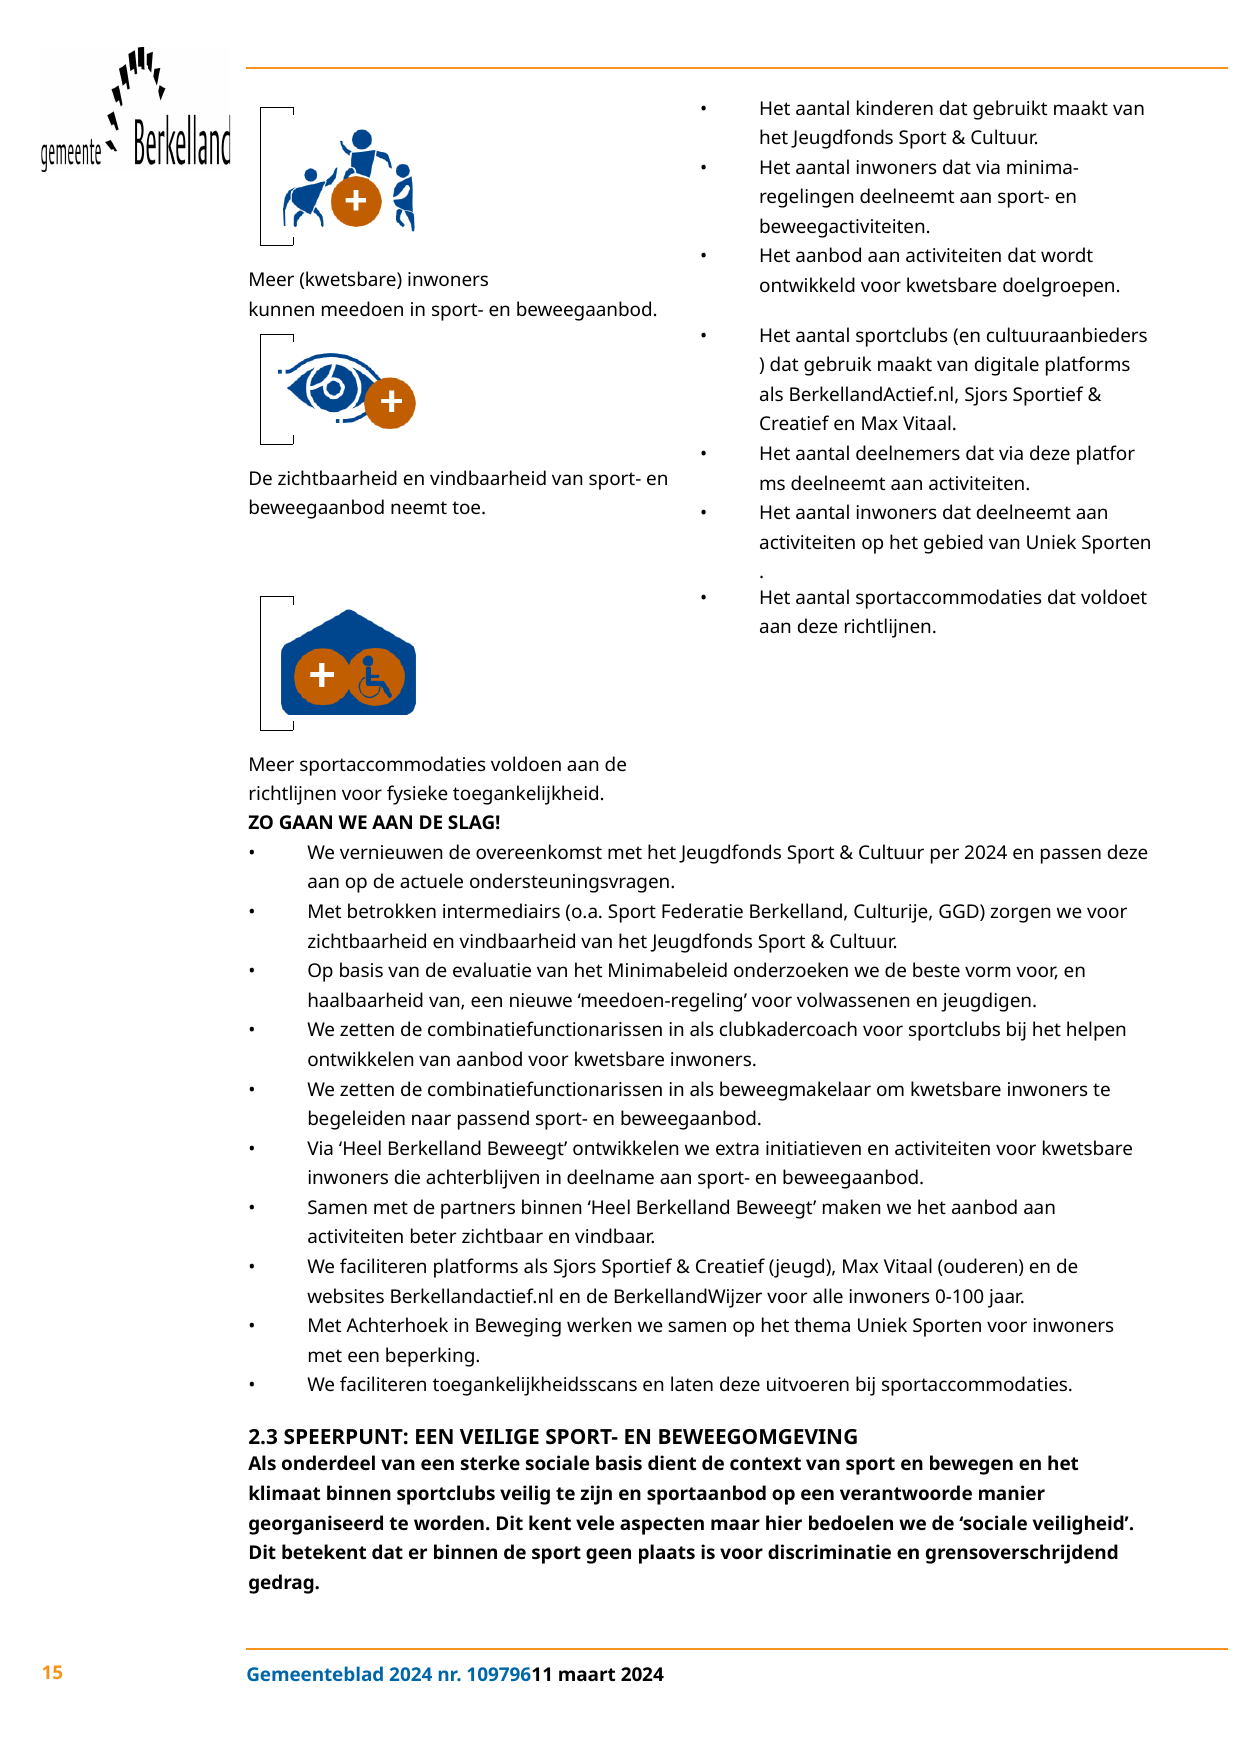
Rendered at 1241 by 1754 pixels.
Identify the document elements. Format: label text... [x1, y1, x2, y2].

list We zetten de combinatiefunctionarissen in als beweegmakelaar om kwetsbare inwoners te begeleiden naar passend sport- en beweegaanbod. [248, 1076, 1152, 1131]
list We zetten de combinatiefunctionarissen in als clubkadercoach voor sportclubs bij het helpen ontwikkelen van aanbod voor kwetsbare inwoners. [248, 1017, 1152, 1072]
table_cell Meer (kwetsbare) inwoners kunnen meedoen in sport- en beweegaanbod. [248, 95, 700, 322]
table_cell Het aantal sportaccommodaties dat voldoet aan deze richtlijnen. [700, 584, 1152, 806]
text Als onderdeel van een sterke sociale basis dient de context van sport en bewegen en het klimaat binnen sportclubs veilig te zijn en sportaanbod op een verantwoorde manier georganiseerd te worden. Dit kent vele aspecten maar hier bedoelen we de ‘sociale veiligheid’. Dit betekent dat er binnen de sport geen plaats is voor discriminatie en grensoverschrijdend gedrag. [248, 1451, 1152, 1594]
picture [41, 47, 231, 172]
picture [268, 605, 417, 721]
list We faciliteren toegankelijkheidsscans en laten deze uitvoeren bij sportaccommodaties. [248, 1372, 1152, 1397]
list Met Achterhoek in Beweging werken we samen op het thema Uniek Sporten voor inwoners met een beperking. [248, 1312, 1152, 1368]
list Samen met de partners binnen ‘Heel Berkelland Beweegt’ maken we het aanbod aan activiteiten beter zichtbaar en vindbaar. [248, 1194, 1152, 1249]
text 2.3 SPEERPUNT: EEN VEILIGE SPORT- EN BEWEEGOMGEVING [248, 1422, 1152, 1451]
list Via ‘Heel Berkelland Beweegt’ ontwikkelen we extra initiatieven en activiteiten voor kwetsbare inwoners die achterblijven in deelname aan sport- en beweegaanbod. [248, 1135, 1152, 1190]
list Op basis van de evaluatie van het Minimabeleid onderzoeken we de beste vorm voor, en haalbaarheid van, een nieuwe ‘meedoen-regeling’ voor volwassenen en jeugdigen. [248, 957, 1152, 1013]
list We faciliteren platforms als Sjors Sportief & Creatief (jeugd), Max Vitaal (ouderen) en de websites Berkellandactief.nl en de BerkellandWijzer voor alle inwoners 0-100 jaar. [248, 1253, 1152, 1309]
text ZO GAAN WE AAN DE SLAG! [248, 809, 1152, 835]
table_cell Het aantal kinderen dat gebruikt maakt van het Jeugdfonds Sport & Cultuur. Het aantal inwoners dat via minima- regelingen deelneemt aan sport- en beweegactiviteiten. Het aanbod aan activiteiten dat wordt ontwikkeld voor kwetsbare doelgroepen. [700, 95, 1152, 322]
table_cell Het aantal sportclubs (en cultuuraanbieders) dat gebruik maakt van digitale platforms als BerkellandActief.nl, Sjors Sportief & Creatief en Max Vitaal. Het aantal deelnemers dat via deze platforms deelneemt aan activiteiten. Het aantal inwoners dat deelneemt aan activiteiten op het gebied van Uniek Sporten. [700, 322, 1152, 584]
table_cell Meer sportaccommodaties voldoen aan de richtlijnen voor fysieke toegankelijkheid. [248, 584, 700, 806]
picture [268, 115, 417, 237]
list We vernieuwen de overeenkomst met het Jeugdfonds Sport & Cultuur per 2024 en passen deze aan op de actuele ondersteuningsvragen. [248, 839, 1152, 894]
picture [268, 342, 417, 435]
list Met betrokken intermediairs (o.a. Sport Federatie Berkelland, Culturije, GGD) zorgen we voor zichtbaarheid en vindbaarheid van het Jeugdfonds Sport & Cultuur. [248, 898, 1152, 954]
table_cell De zichtbaarheid en vindbaarheid van sport- en beweegaanbod neemt toe. [248, 322, 700, 584]
